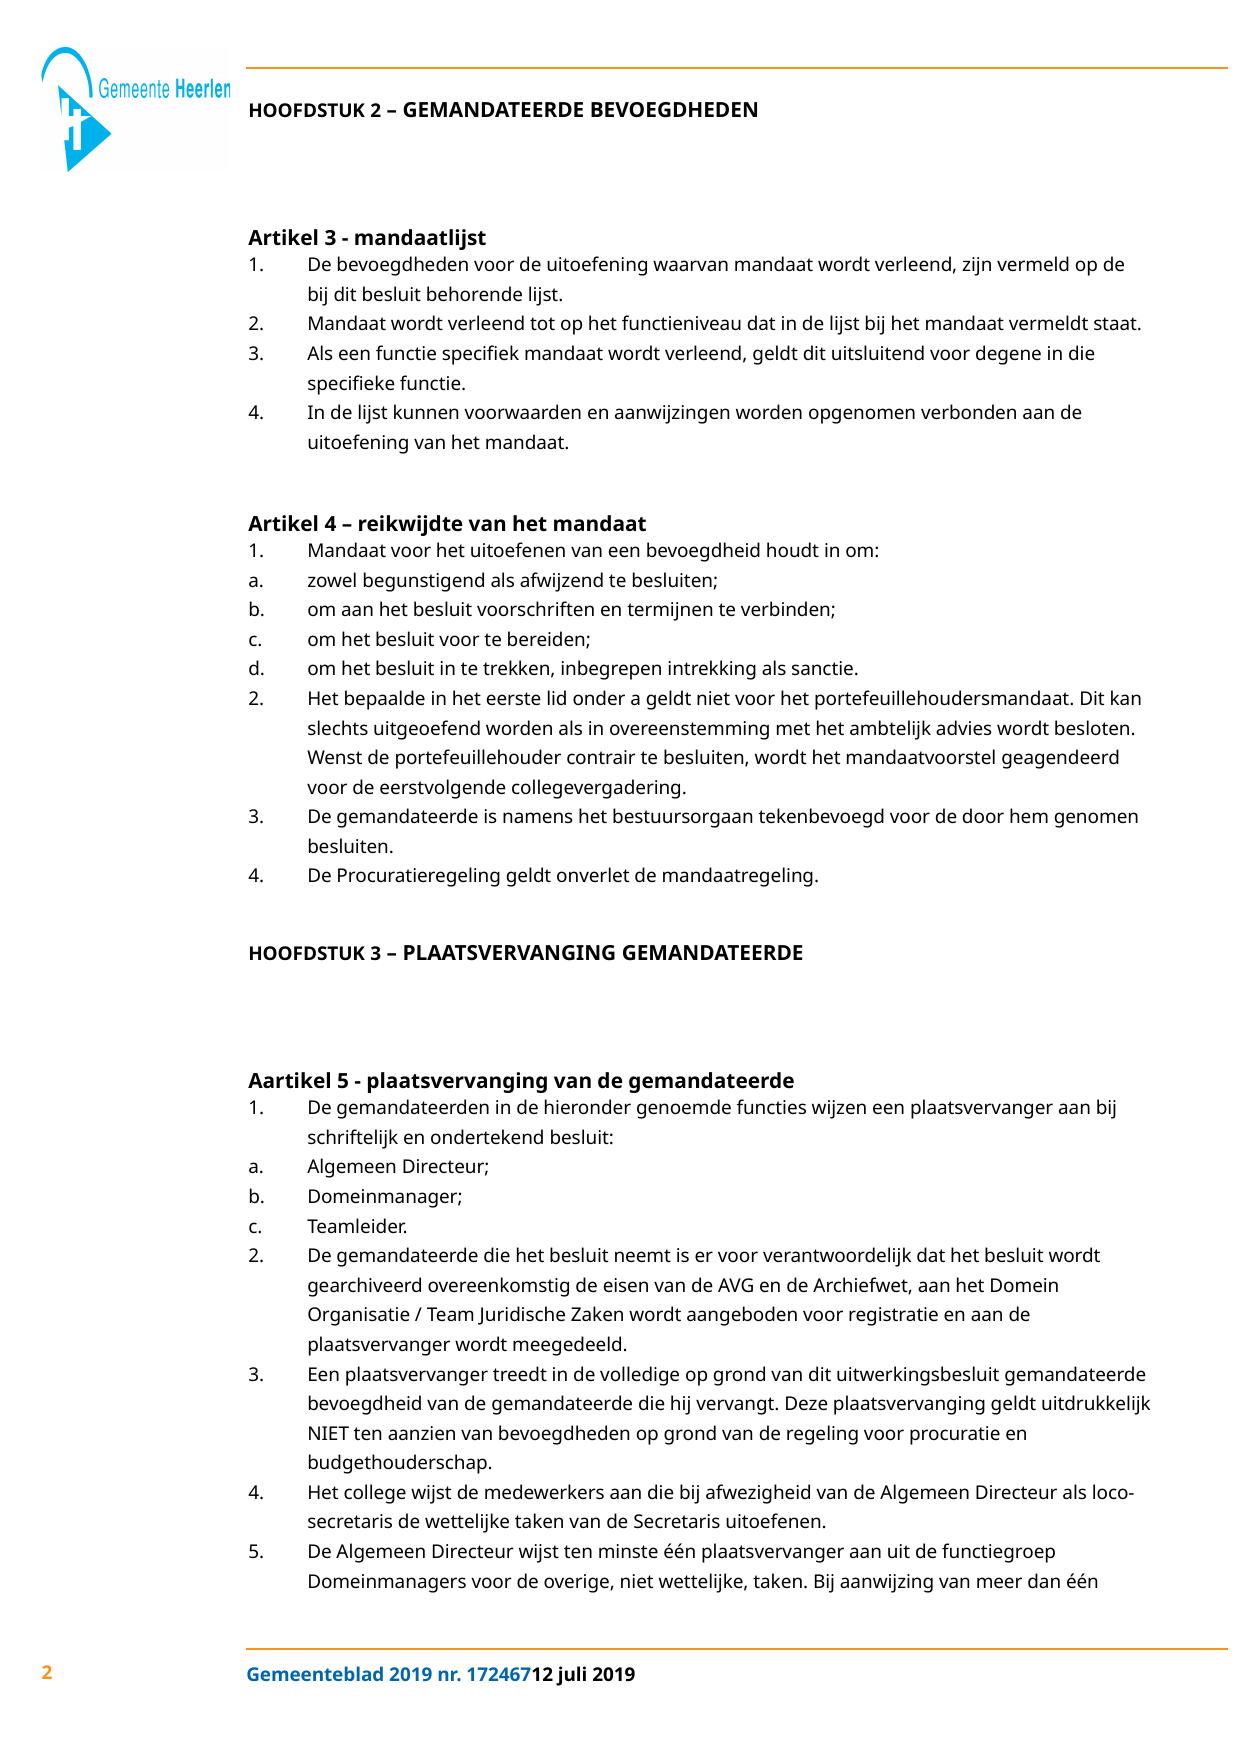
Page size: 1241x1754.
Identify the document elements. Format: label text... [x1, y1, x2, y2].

text Artikel 3 - mandaatlijst [248, 223, 1152, 251]
list Domeinmanager; [248, 1183, 1152, 1209]
list De gemandateerde is namens het bestuursorgaan tekenbevoegd voor de door hem genomen besluiten. [248, 803, 1152, 859]
list Als een functie specifiek mandaat wordt verleend, geldt dit uitsluitend voor degene in die specifieke functie. [248, 340, 1152, 395]
list Mandaat wordt verleend tot op het functieniveau dat in de lijst bij het mandaat vermeldt staat. [248, 311, 1152, 336]
picture [41, 47, 231, 172]
list Mandaat voor het uitoefenen van een bevoegdheid houdt in om: [248, 537, 1152, 563]
text HOOFDSTUK 2 – GEMANDATEERDE BEVOEGDHEDEN [248, 95, 1152, 123]
list Het college wijst de medewerkers aan die bij afwezigheid van de Algemeen Directeur als loco-secretaris de wettelijke taken van de Secretaris uitoefenen. [248, 1479, 1152, 1534]
list De Algemeen Directeur wijst ten minste één plaatsvervanger aan uit de functiegroep Domeinmanagers voor de overige, niet wettelijke, taken. Bij aanwijzing van meer dan één [248, 1538, 1152, 1593]
list De gemandateerden in de hieronder genoemde functies wijzen een plaatsvervanger aan bij schriftelijk en ondertekend besluit: [248, 1094, 1152, 1150]
list Algemeen Directeur; [248, 1154, 1152, 1179]
list om het besluit voor te bereiden; [248, 626, 1152, 652]
list zowel begunstigend als afwijzend te besluiten; [248, 567, 1152, 593]
list om het besluit in te trekken, inbegrepen intrekking als sanctie. [248, 656, 1152, 681]
text Aartikel 5 - plaatsvervanging van de gemandateerde [248, 1066, 1152, 1094]
list Het bepaalde in het eerste lid onder a geldt niet voor het portefeuillehoudersmandaat. Dit kan slechts uitgeoefend worden als in overeenstemming met het ambtelijk advies wordt besloten. Wenst de portefeuillehouder contrair te besluiten, wordt het mandaatvoorstel geagendeerd voor de eerstvolgende collegevergadering. [248, 685, 1152, 800]
picture [41, 47, 58, 70]
list om aan het besluit voorschriften en termijnen te verbinden; [248, 596, 1152, 622]
list In de lijst kunnen voorwaarden en aanwijzingen worden opgenomen verbonden aan de uitoefening van het mandaat. [248, 399, 1152, 454]
list Teamleider. [248, 1213, 1152, 1238]
list De Procuratieregeling geldt onverlet de mandaatregeling. [248, 863, 1152, 888]
list De bevoegdheden voor de uitoefening waarvan mandaat wordt verleend, zijn vermeld op de bij dit besluit behorende lijst. [248, 251, 1152, 307]
text HOOFDSTUK 3 – PLAATSVERVANGING GEMANDATEERDE [248, 938, 1152, 966]
list De gemandateerde die het besluit neemt is er voor verantwoordelijk dat het besluit wordt gearchiveerd overeenkomstig de eisen van de AVG en de Archiefwet, aan het Domein Organisatie / Team Juridische Zaken wordt aangeboden voor registratie en aan de plaatsvervanger wordt meegedeeld. [248, 1242, 1152, 1357]
list Een plaatsvervanger treedt in de volledige op grond van dit uitwerkingsbesluit gemandateerde bevoegdheid van de gemandateerde die hij vervangt. Deze plaatsvervanging geldt uitdrukkelijk NIET ten aanzien van bevoegdheden op grond van de regeling voor procuratie en budgethouderschap. [248, 1361, 1152, 1475]
text Artikel 4 – reikwijdte van het mandaat [248, 509, 1152, 537]
